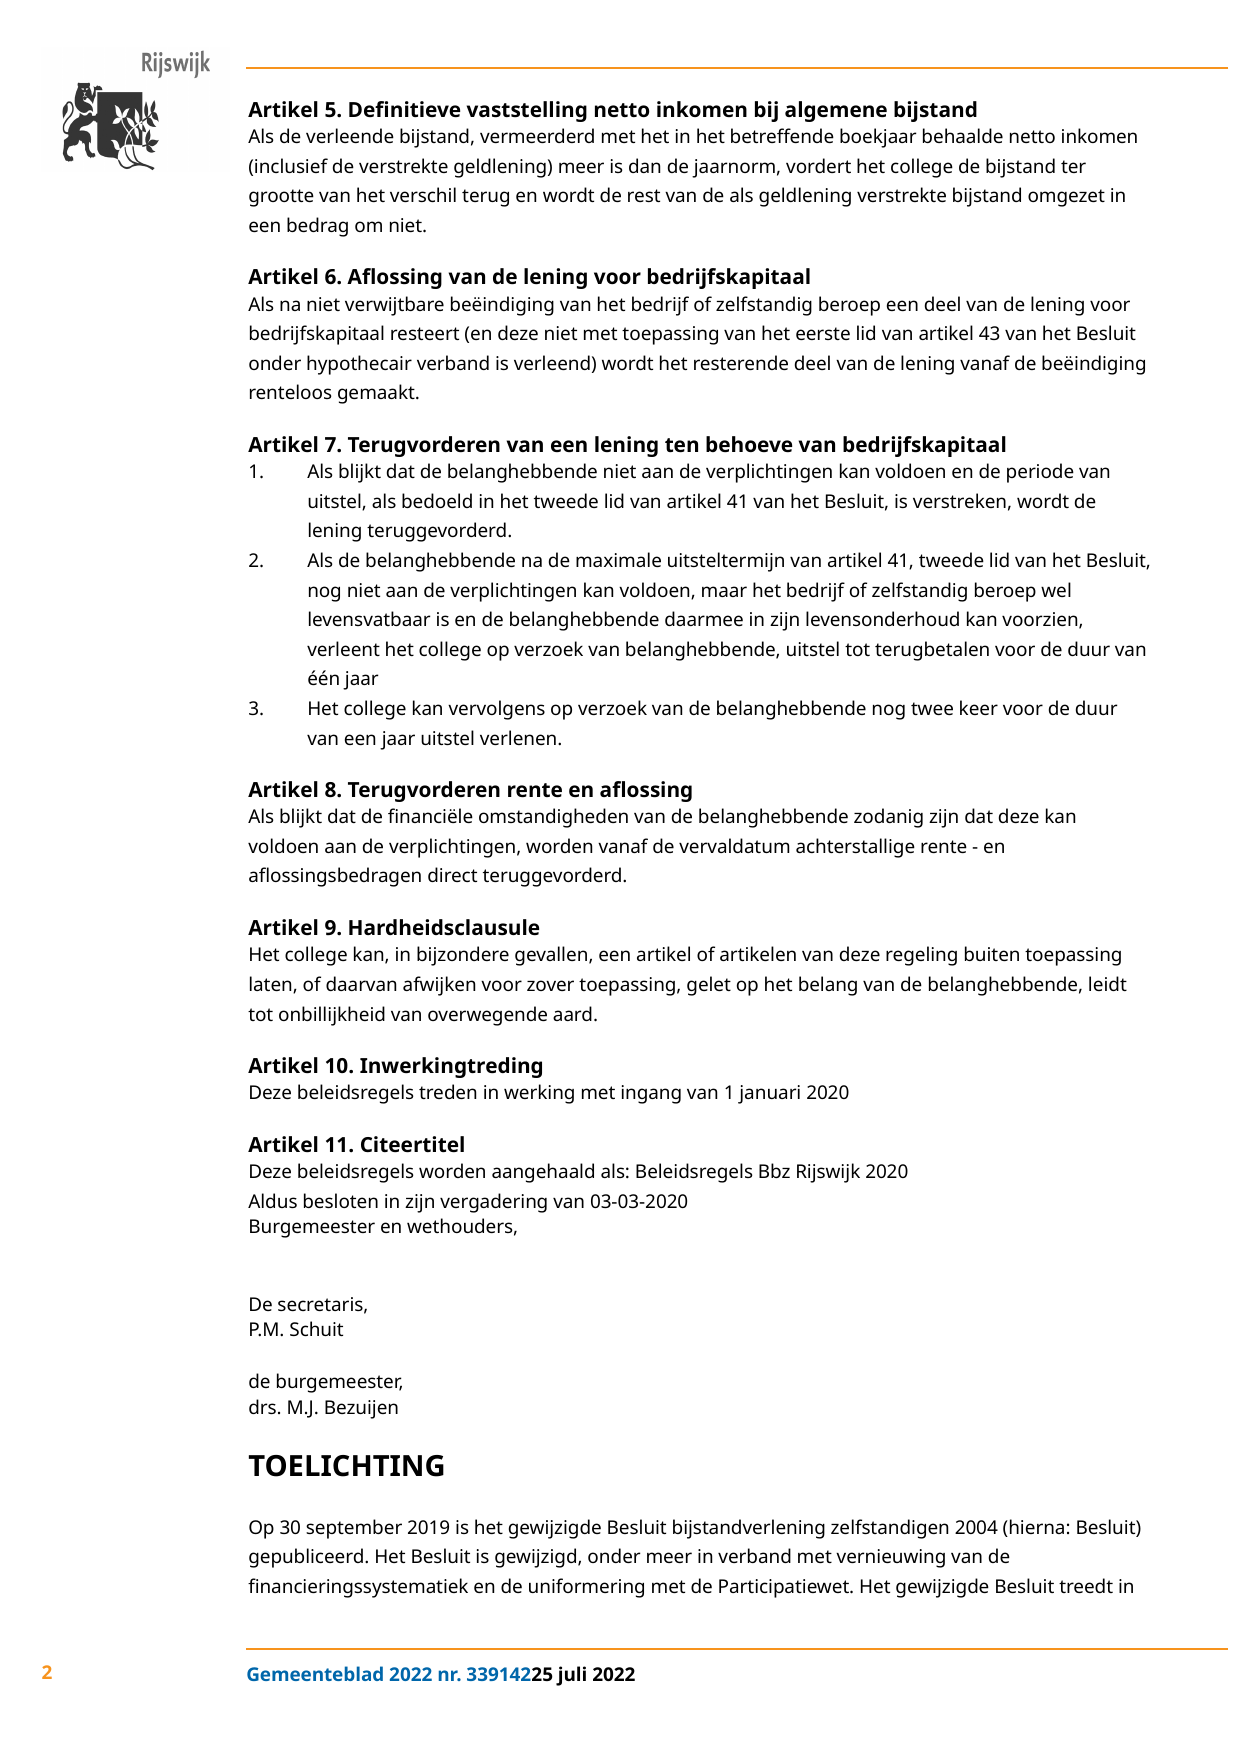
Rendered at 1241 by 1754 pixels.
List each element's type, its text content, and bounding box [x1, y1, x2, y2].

list Het college kan vervolgens op verzoek van de belanghebbende nog twee keer voor de duur van een jaar uitstel verlenen. [248, 695, 1152, 750]
text drs. M.J. Bezuijen [248, 1394, 1152, 1419]
picture [41, 47, 231, 172]
text Als na niet verwijtbare beëindiging van het bedrijf of zelfstandig beroep een deel van de lening voor bedrijfskapitaal resteert (en deze niet met toepassing van het eerste lid van artikel 43 van het Besluit onder hypothecair verband is verleend) wordt het resterende deel van de lening vanaf de beëindiging renteloos gemaakt. [248, 291, 1152, 405]
text Als blijkt dat de financiële omstandigheden van de belanghebbende zodanig zijn dat deze kan voldoen aan de verplichtingen, worden vanaf de vervaldatum achterstallige rente - en aflossingsbedragen direct teruggevorderd. [248, 803, 1152, 888]
text Deze beleidsregels worden aangehaald als: Beleidsregels Bbz Rijswijk 2020 [248, 1158, 1152, 1184]
text Artikel 11. Citeertitel [248, 1130, 1152, 1158]
text Artikel 6. Aflossing van de lening voor bedrijfskapitaal [248, 262, 1152, 291]
text Artikel 7. Terugvorderen van een lening ten behoeve van bedrijfskapitaal [248, 430, 1152, 458]
text P.M. Schuit [248, 1317, 1152, 1342]
text Artikel 10. Inwerkingtreding [248, 1051, 1152, 1079]
text Artikel 8. Terugvorderen rente en aflossing [248, 775, 1152, 803]
text Burgemeester en wethouders, [248, 1214, 1152, 1239]
text TOELICHTING [248, 1445, 1152, 1485]
list Als de belanghebbende na de maximale uitsteltermijn van artikel 41, tweede lid van het Besluit, nog niet aan de verplichtingen kan voldoen, maar het bedrijf of zelfstandig beroep wel levensvatbaar is en de belanghebbende daarmee in zijn levensonderhoud kan voorzien, verleent het college op verzoek van belanghebbende, uitstel tot terugbetalen voor de duur van één jaar [248, 547, 1152, 691]
text Deze beleidsregels treden in werking met ingang van 1 januari 2020 [248, 1079, 1152, 1105]
text Het college kan, in bijzondere gevallen, een artikel of artikelen van deze regeling buiten toepassing laten, of daarvan afwijken voor zover toepassing, gelet op het belang van de belanghebbende, leidt tot onbillijkheid van overwegende aard. [248, 942, 1152, 1026]
list Als blijkt dat de belanghebbende niet aan de verplichtingen kan voldoen en de periode van uitstel, als bedoeld in het tweede lid van artikel 41 van het Besluit, is verstreken, wordt de lening teruggevorderd. [248, 458, 1152, 543]
text de burgemeester, [248, 1368, 1152, 1394]
text Artikel 9. Hardheidsclausule [248, 913, 1152, 942]
text Op 30 september 2019 is het gewijzigde Besluit bijstandverlening zelfstandigen 2004 (hierna: Besluit) gepubliceerd. Het Besluit is gewijzigd, onder meer in verband met vernieuwing van de financieringssystematiek en de uniformering met de Participatiewet. Het gewijzigde Besluit treedt in [248, 1514, 1152, 1599]
text De secretaris, [248, 1291, 1152, 1317]
text Aldus besloten in zijn vergadering van 03-03-2020 [248, 1188, 1152, 1214]
text Artikel 5. Definitieve vaststelling netto inkomen bij algemene bijstand [248, 95, 1152, 123]
text Als de verleende bijstand, vermeerderd met het in het betreffende boekjaar behaalde netto inkomen (inclusief de verstrekte geldlening) meer is dan de jaarnorm, vordert het college de bijstand ter grootte van het verschil terug en wordt de rest van de als geldlening verstrekte bijstand omgezet in een bedrag om niet. [248, 123, 1152, 238]
